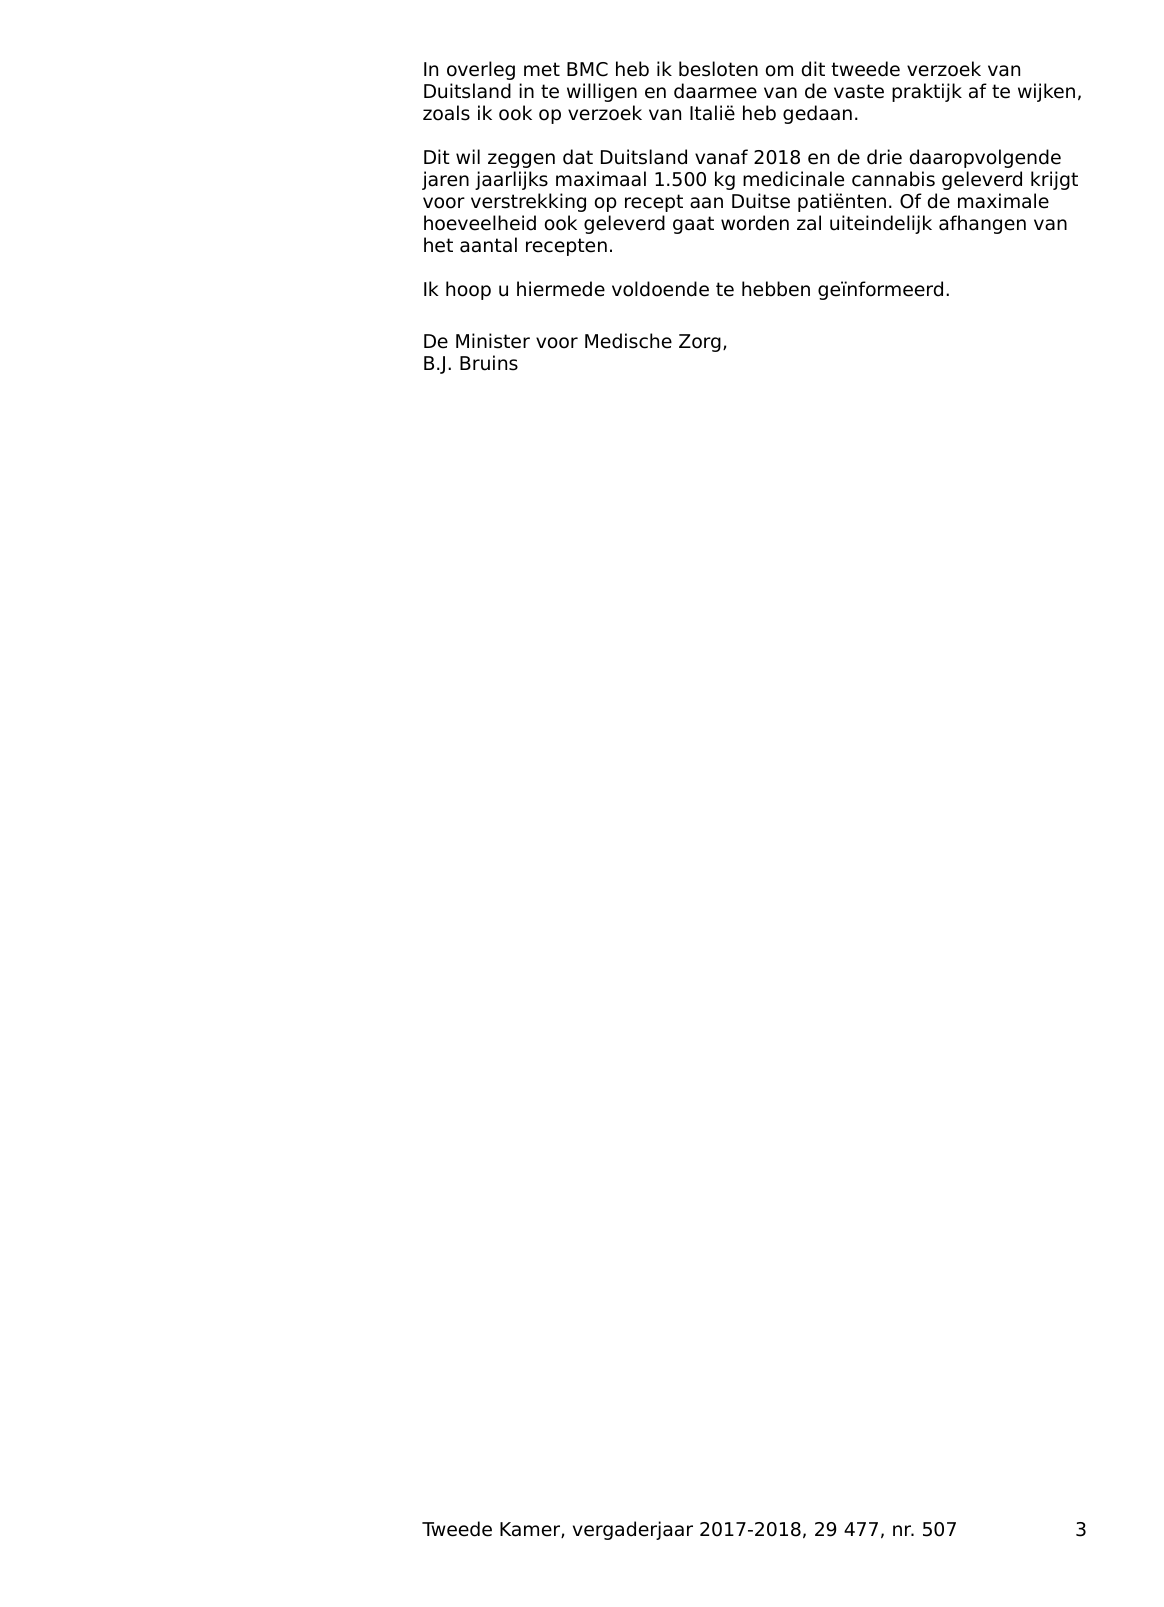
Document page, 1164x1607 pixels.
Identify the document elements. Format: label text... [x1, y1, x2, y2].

text Ik hoop u hiermede voldoende te hebben geïnformeerd. [422, 279, 1087, 301]
text De Minister voor Medische Zorg, B.J. Bruins [422, 331, 1087, 375]
text In overleg met BMC heb ik besloten om dit tweede verzoek van Duitsland in te willigen en daarmee van de vaste praktijk af te wijken, zoals ik ook op verzoek van Italië heb gedaan. [422, 59, 1087, 125]
text Dit wil zeggen dat Duitsland vanaf 2018 en de drie daaropvolgende jaren jaarlijks maximaal 1.500 kg medicinale cannabis geleverd krijgt voor verstrekking op recept aan Duitse patiënten. Of de maximale hoeveelheid ook geleverd gaat worden zal uiteindelijk afhangen van het aantal recepten. [422, 147, 1087, 257]
